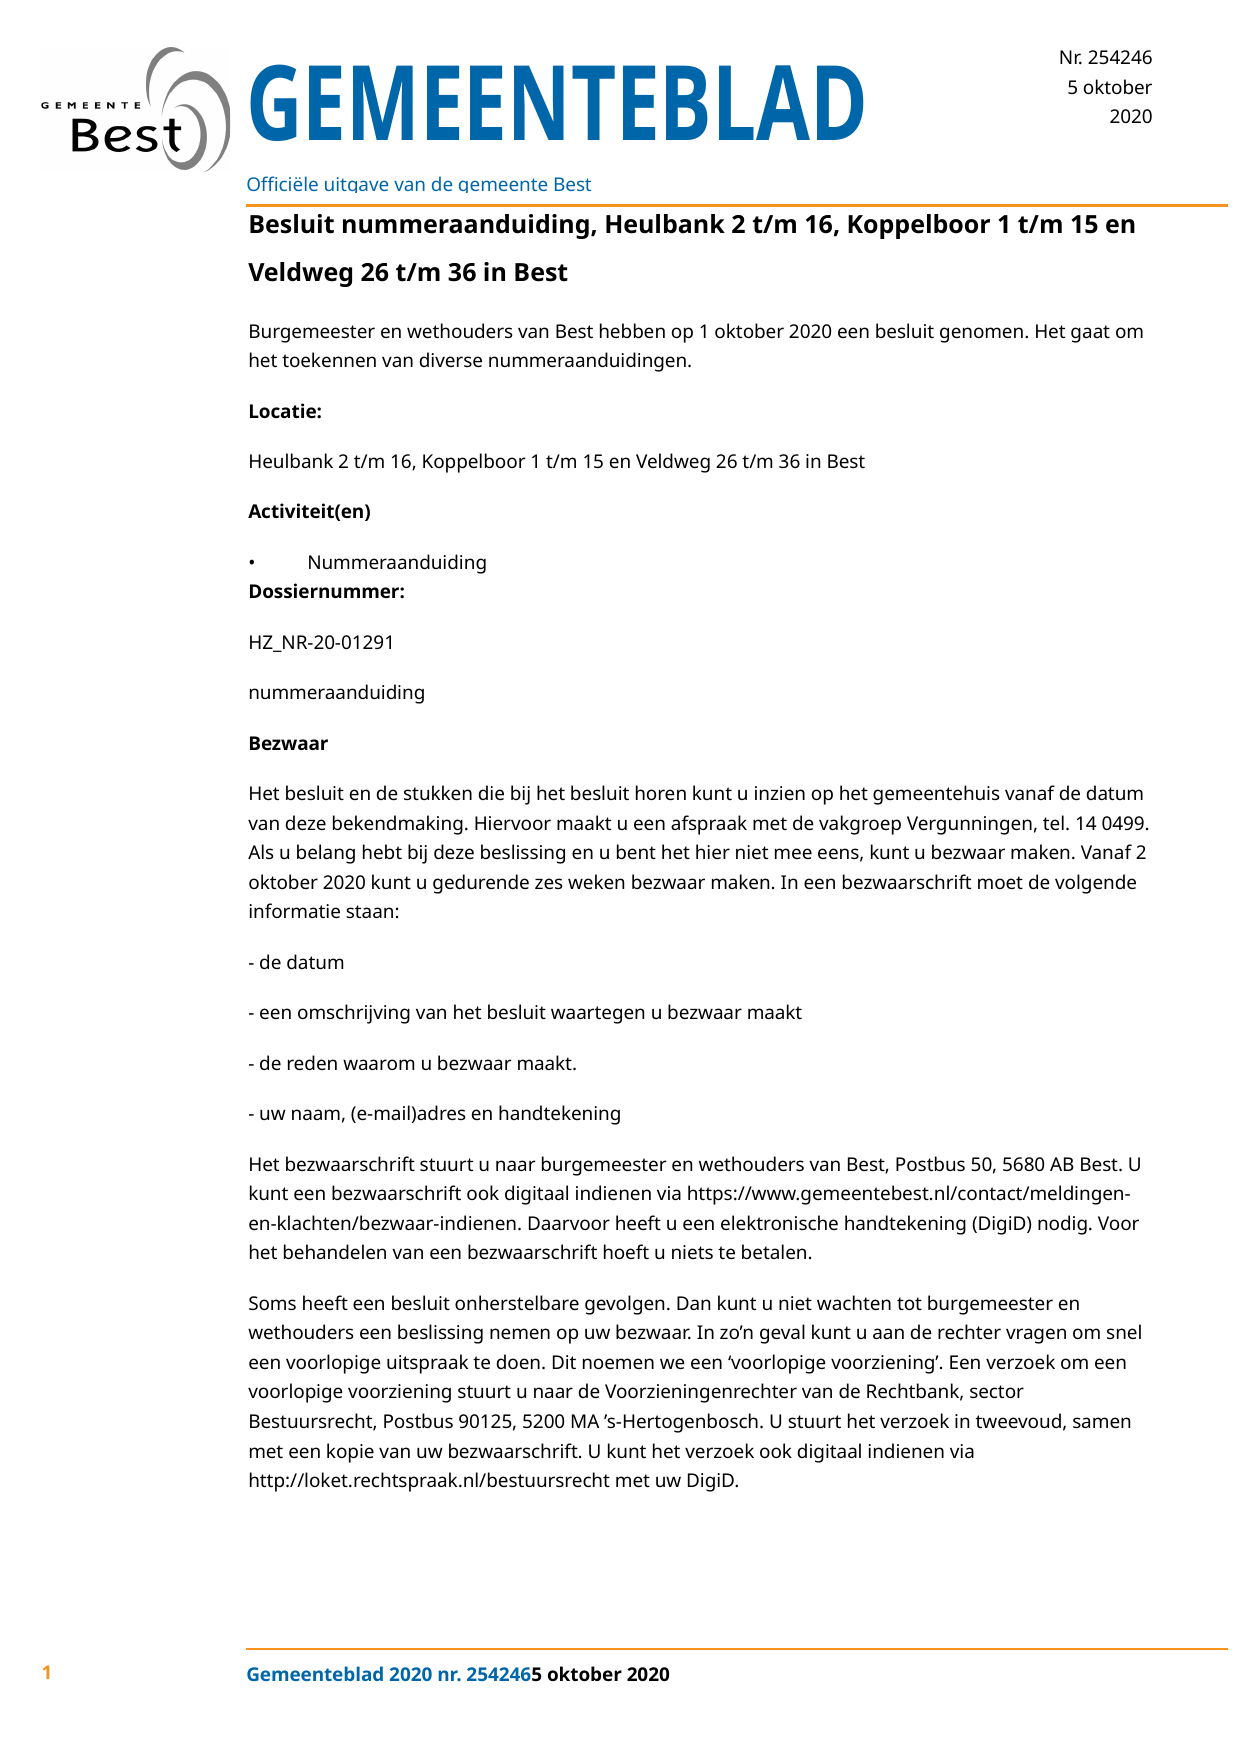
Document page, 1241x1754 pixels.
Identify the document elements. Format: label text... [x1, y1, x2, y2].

text Locatie: [248, 398, 1152, 424]
text - de datum [248, 949, 1152, 975]
text - een omschrijving van het besluit waartegen u bezwaar maakt [248, 999, 1152, 1025]
text - de reden waarom u bezwaar maakt. [248, 1050, 1152, 1076]
picture [41, 47, 231, 172]
text Besluit nummeraanduiding, Heulbank 2 t/m 16, Koppelboor 1 t/m 15 en Veldweg 26 t/m 36 in Best [248, 207, 1152, 288]
text Soms heeft een besluit onherstelbare gevolgen. Dan kunt u niet wachten tot burgemeester en wethouders een beslissing nemen op uw bezwaar. In zo’n geval kunt u aan de rechter vragen om snel een voorlopige uitspraak te doen. Dit noemen we een ‘voorlopige voorziening’. Een verzoek om een voorlopige voorziening stuurt u naar de Voorzieningenrechter van de Rechtbank, sector Bestuursrecht, Postbus 90125, 5200 MA ’s-Hertogenbosch. U stuurt het verzoek in tweevoud, samen met een kopie van uw bezwaarschrift. U kunt het verzoek ook digitaal indienen via http://loket.rechtspraak.nl/bestuursrecht met uw DigiD. [248, 1290, 1152, 1493]
text Bezwaar [248, 730, 1152, 756]
text HZ_NR-20-01291 [248, 629, 1152, 655]
text Dossiernummer: [248, 579, 1152, 604]
text - uw naam, (e-mail)adres en handtekening [248, 1100, 1152, 1126]
text Het bezwaarschrift stuurt u naar burgemeester en wethouders van Best, Postbus 50, 5680 AB Best. U kunt een bezwaarschrift ook digitaal indienen via https://www.gemeentebest.nl/contact/meldingen-en-klachten/bezwaar-indienen. Daarvoor heeft u een elektronische handtekening (DigiD) nodig. Voor het behandelen van een bezwaarschrift hoeft u niets te betalen. [248, 1151, 1152, 1265]
text Activiteit(en) [248, 499, 1152, 524]
text Heulbank 2 t/m 16, Koppelboor 1 t/m 15 en Veldweg 26 t/m 36 in Best [248, 448, 1152, 474]
text Burgemeester en wethouders van Best hebben op 1 oktober 2020 een besluit genomen. Het gaat om het toekennen van diverse nummeraanduidingen. [248, 318, 1152, 373]
list Nummeraanduiding [248, 549, 1152, 575]
text nummeraanduiding [248, 679, 1152, 705]
text Het besluit en de stukken die bij het besluit horen kunt u inzien op het gemeentehuis vanaf de datum van deze bekendmaking. Hiervoor maakt u een afspraak met de vakgroep Vergunningen, tel. 14 0499. Als u belang hebt bij deze beslissing en u bent het hier niet mee eens, kunt u bezwaar maken. Vanaf 2 oktober 2020 kunt u gedurende zes weken bezwaar maken. In een bezwaarschrift moet de volgende informatie staan: [248, 780, 1152, 924]
